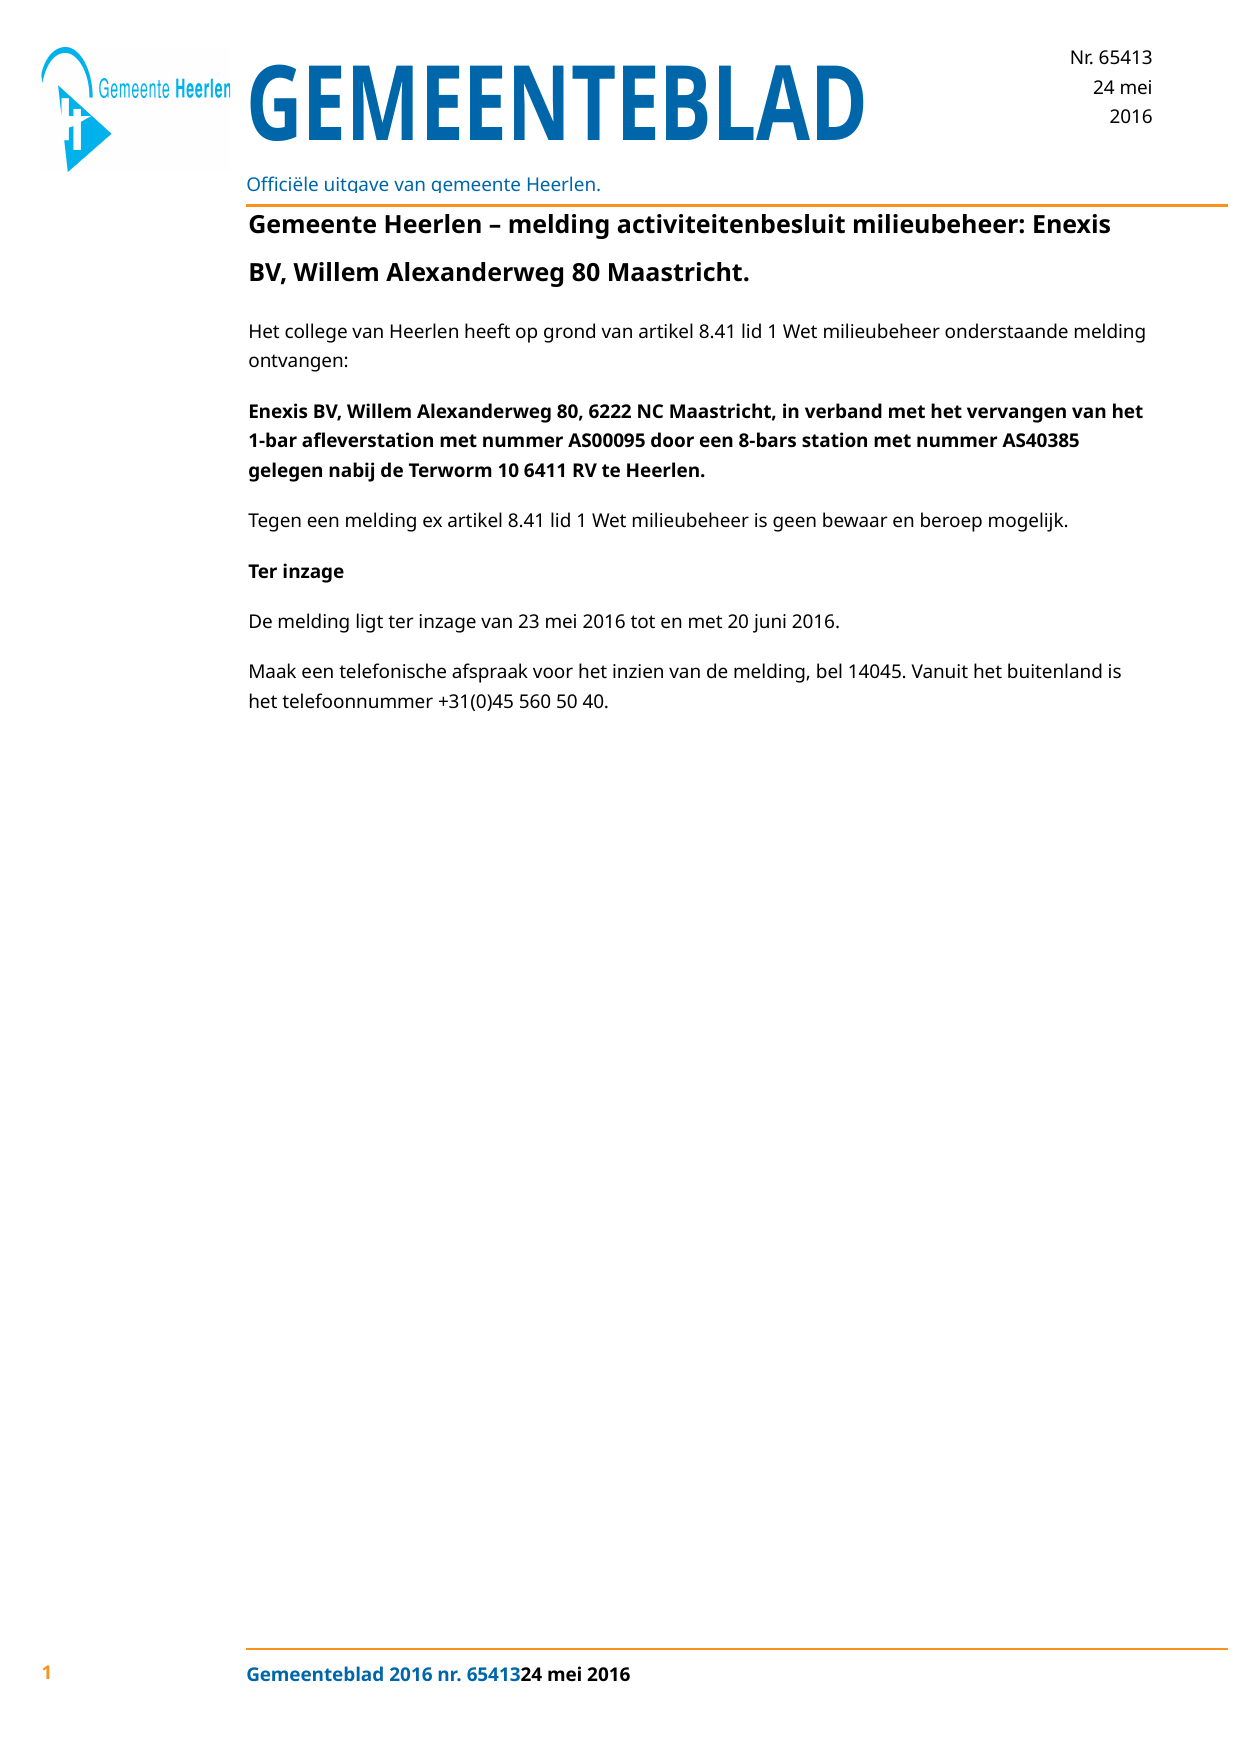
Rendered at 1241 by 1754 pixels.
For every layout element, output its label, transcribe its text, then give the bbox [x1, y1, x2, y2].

text Het college van Heerlen heeft op grond van artikel 8.41 lid 1 Wet milieubeheer onderstaande melding ontvangen: [248, 318, 1152, 373]
text Gemeente Heerlen – melding activiteitenbesluit milieubeheer: Enexis BV, Willem Alexanderweg 80 Maastricht. [248, 207, 1152, 288]
text Maak een telefonische afspraak voor het inzien van de melding, bel 14045. Vanuit het buitenland is het telefoonnummer +31(0)45 560 50 40. [248, 659, 1152, 714]
picture [41, 47, 58, 70]
text Ter inzage [248, 558, 1152, 584]
picture [41, 47, 231, 172]
text Enexis BV, Willem Alexanderweg 80, 6222 NC Maastricht, in verband met het vervangen van het 1-bar afleverstation met nummer AS00095 door een 8-bars station met nummer AS40385 gelegen nabij de Terworm 10 6411 RV te Heerlen. [248, 398, 1152, 483]
text Tegen een melding ex artikel 8.41 lid 1 Wet milieubeheer is geen bewaar en beroep mogelijk. [248, 507, 1152, 533]
text De melding ligt ter inzage van 23 mei 2016 tot en met 20 juni 2016. [248, 608, 1152, 634]
